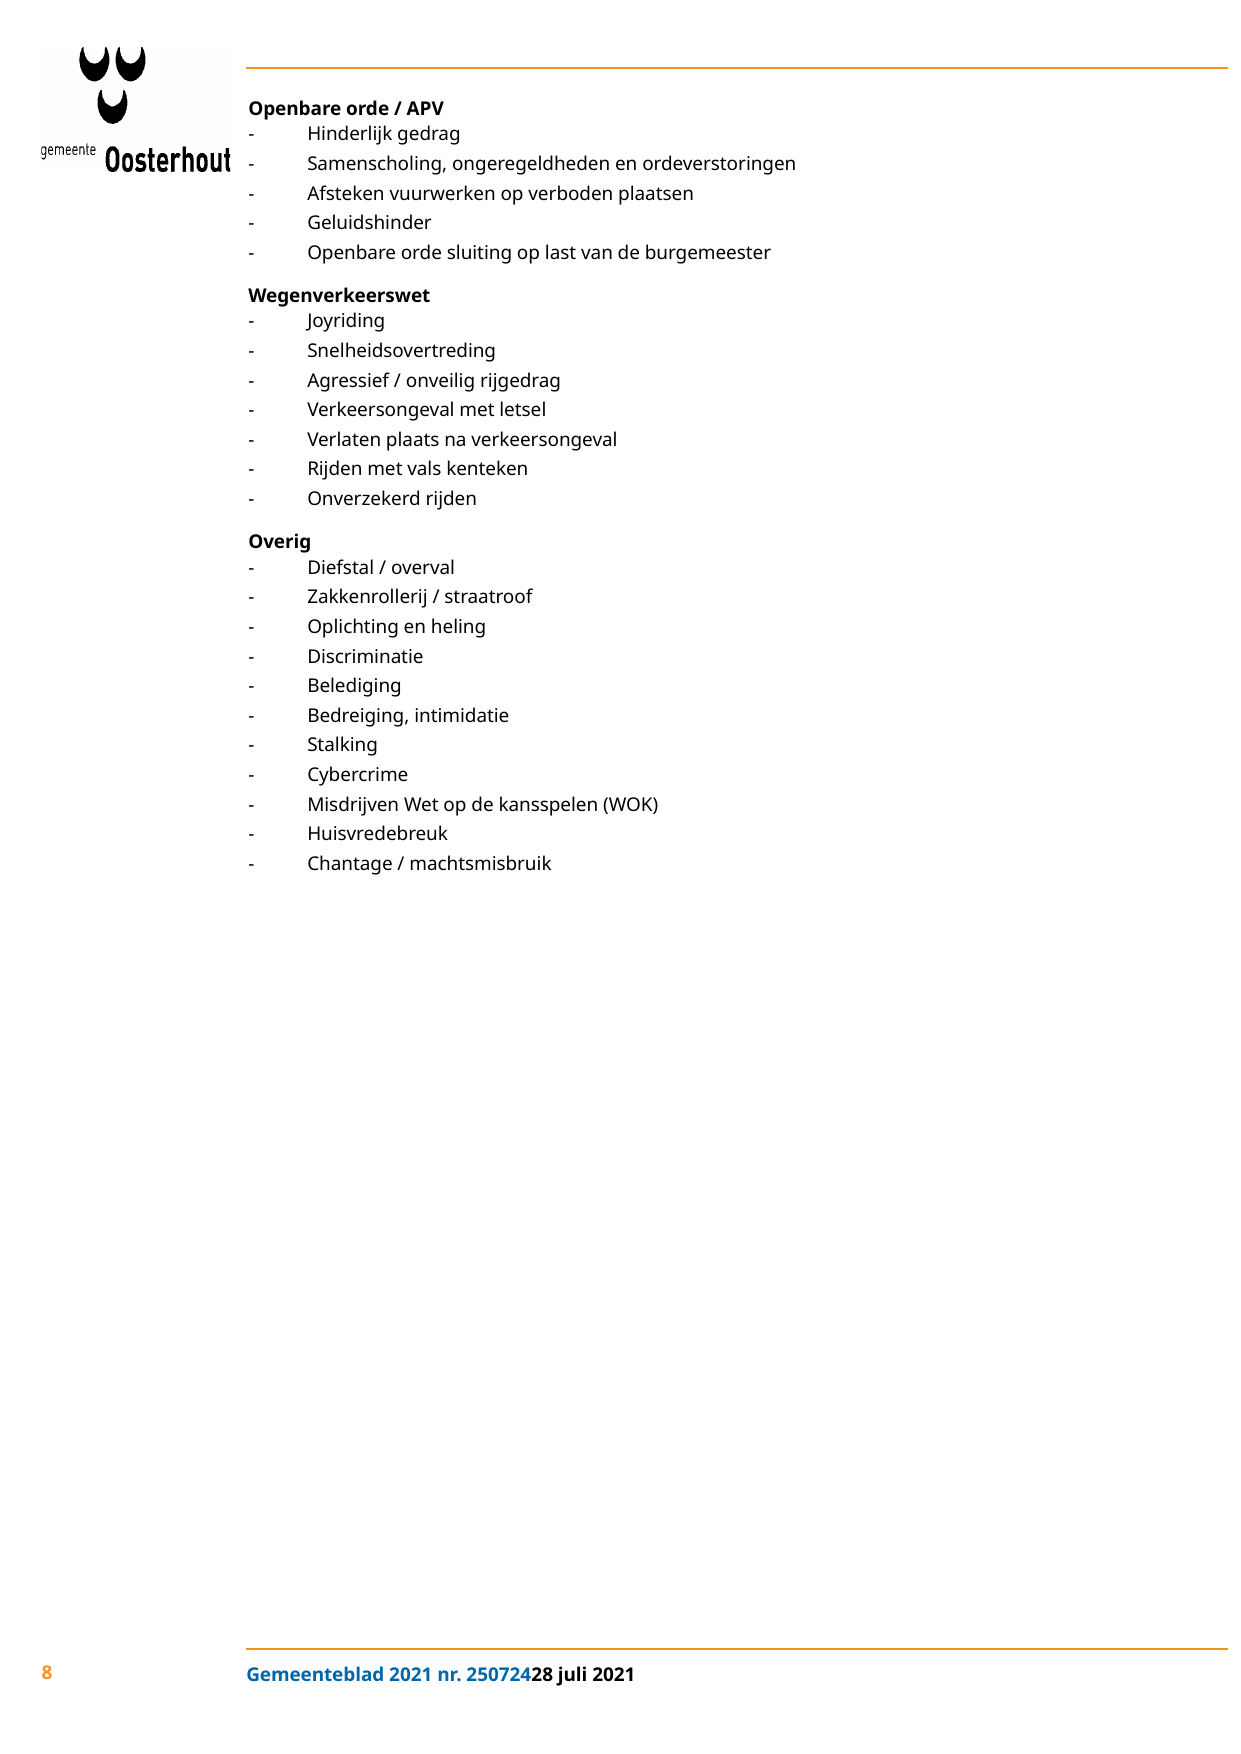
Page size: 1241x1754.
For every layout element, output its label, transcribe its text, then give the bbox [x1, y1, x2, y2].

list Samenscholing, ongeregeldheden en ordeverstoringen [248, 150, 1152, 176]
list Zakkenrollerij / straatroof [248, 584, 1152, 609]
list Huisvredebreuk [248, 820, 1152, 846]
list Rijden met vals kenteken [248, 456, 1152, 481]
list Hinderlijk gedrag [248, 121, 1152, 146]
list Bedreiging, intimidatie [248, 702, 1152, 728]
list Snelheidsovertreding [248, 337, 1152, 363]
text Wegenverkeerswet [248, 282, 1152, 308]
list Agressief / onveilig rijgedrag [248, 367, 1152, 393]
list Afsteken vuurwerken op verboden plaatsen [248, 180, 1152, 205]
list Misdrijven Wet op de kansspelen (WOK) [248, 791, 1152, 816]
list Discriminatie [248, 643, 1152, 668]
list Chantage / machtsmisbruik [248, 850, 1152, 876]
list Openbare orde sluiting op last van de burgemeester [248, 239, 1152, 264]
text Overig [248, 528, 1152, 554]
list Joyriding [248, 308, 1152, 333]
list Verkeersongeval met letsel [248, 396, 1152, 422]
list Oplichting en heling [248, 613, 1152, 639]
list Belediging [248, 672, 1152, 698]
list Onverzekerd rijden [248, 485, 1152, 511]
list Geluidshinder [248, 209, 1152, 235]
list Cybercrime [248, 761, 1152, 787]
list Stalking [248, 732, 1152, 757]
list Diefstal / overval [248, 554, 1152, 580]
picture [41, 47, 231, 172]
text Openbare orde / APV [248, 95, 1152, 121]
list Verlaten plaats na verkeersongeval [248, 426, 1152, 452]
